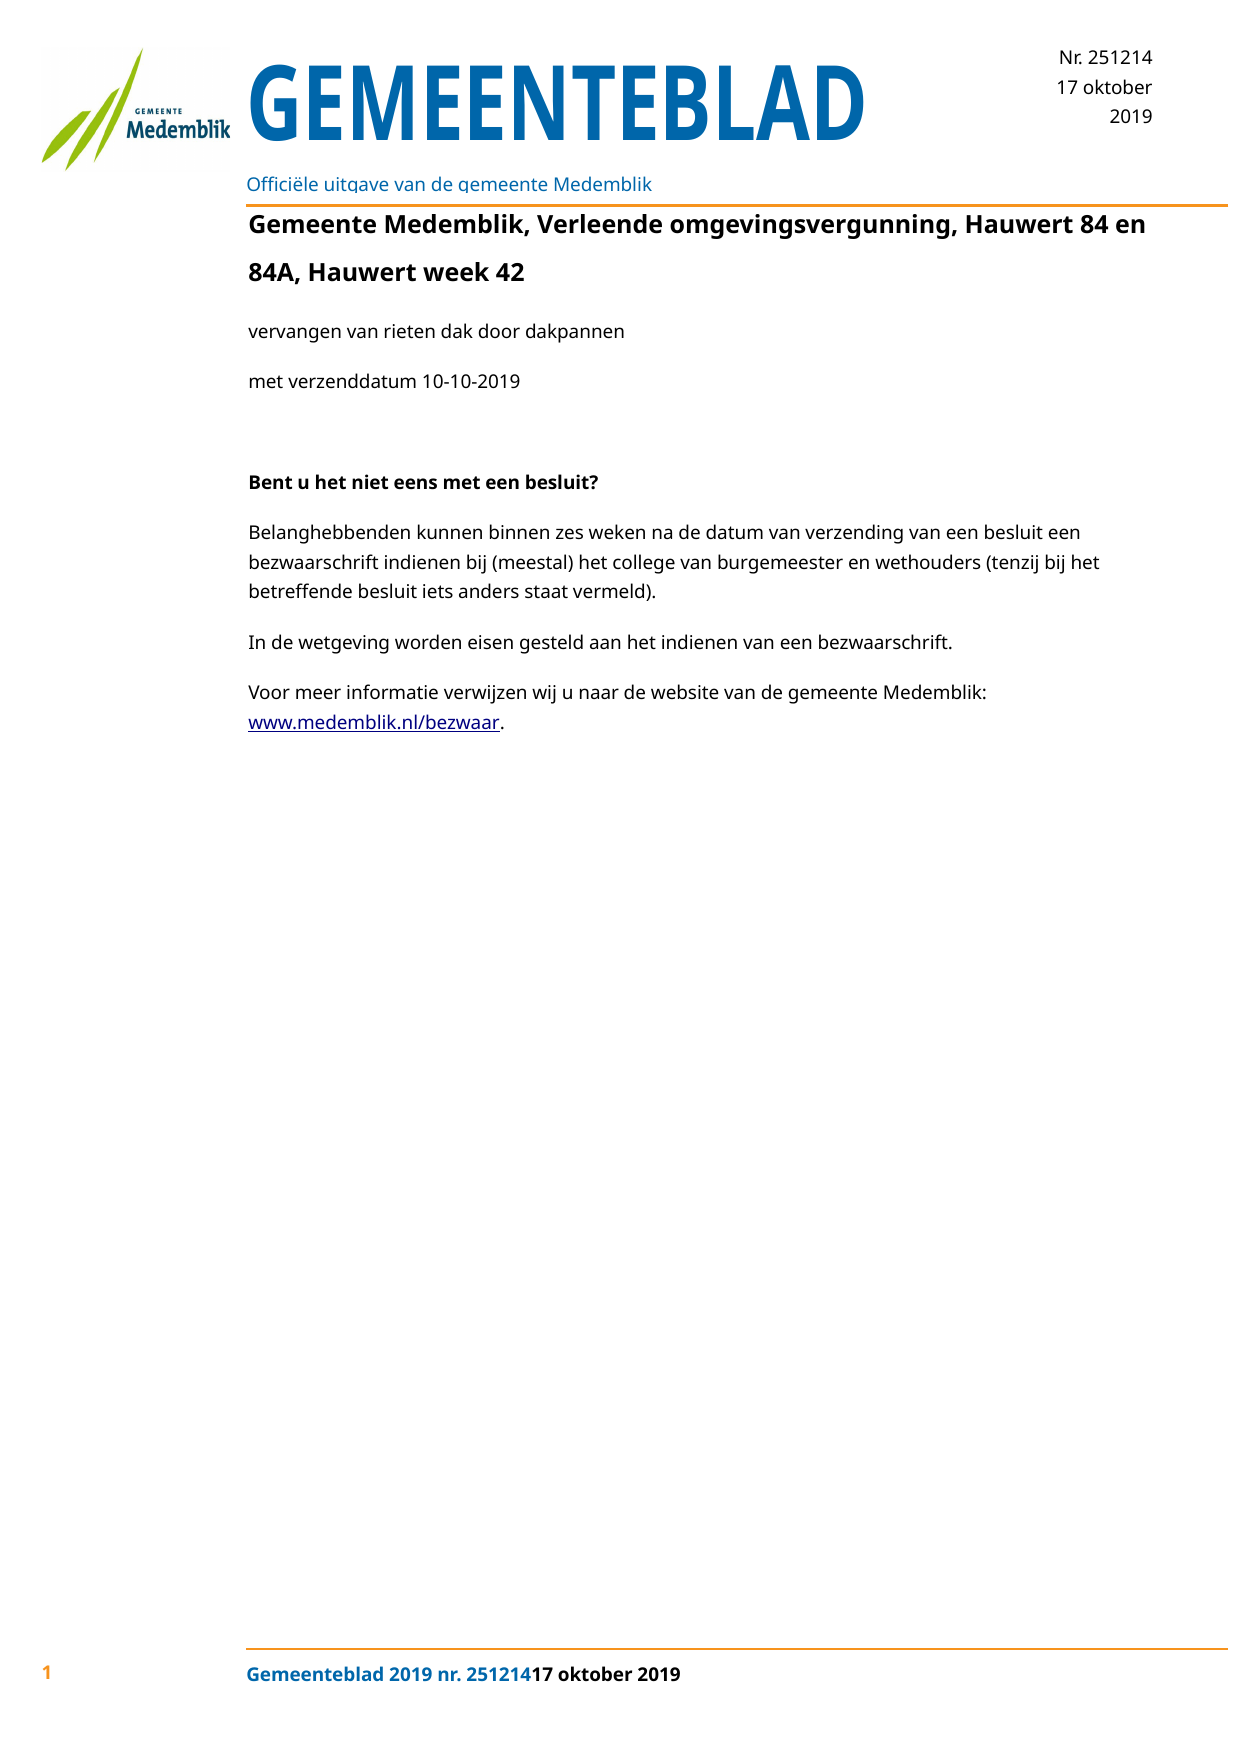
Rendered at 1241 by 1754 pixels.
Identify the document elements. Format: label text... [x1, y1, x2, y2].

text Gemeente Medemblik, Verleende omgevingsvergunning, Hauwert 84 en 84A, Hauwert week 42 [248, 207, 1152, 288]
text In de wetgeving worden eisen gesteld aan het indienen van een bezwaarschrift. [248, 629, 1152, 655]
text vervangen van rieten dak door dakpannen [248, 318, 1152, 344]
text met verzenddatum 10-10-2019 [248, 368, 1152, 394]
text Voor meer informatie verwijzen wij u naar de website van de gemeente Medemblik: www.medemblik.nl/bezwaar. [248, 679, 1152, 735]
picture [41, 47, 231, 172]
text Belanghebbenden kunnen binnen zes weken na de datum van verzending van een besluit een bezwaarschrift indienen bij (meestal) het college van burgemeester en wethouders (tenzij bij het betreffende besluit iets anders staat vermeld). [248, 519, 1152, 604]
text Bent u het niet eens met een besluit? [248, 469, 1152, 495]
